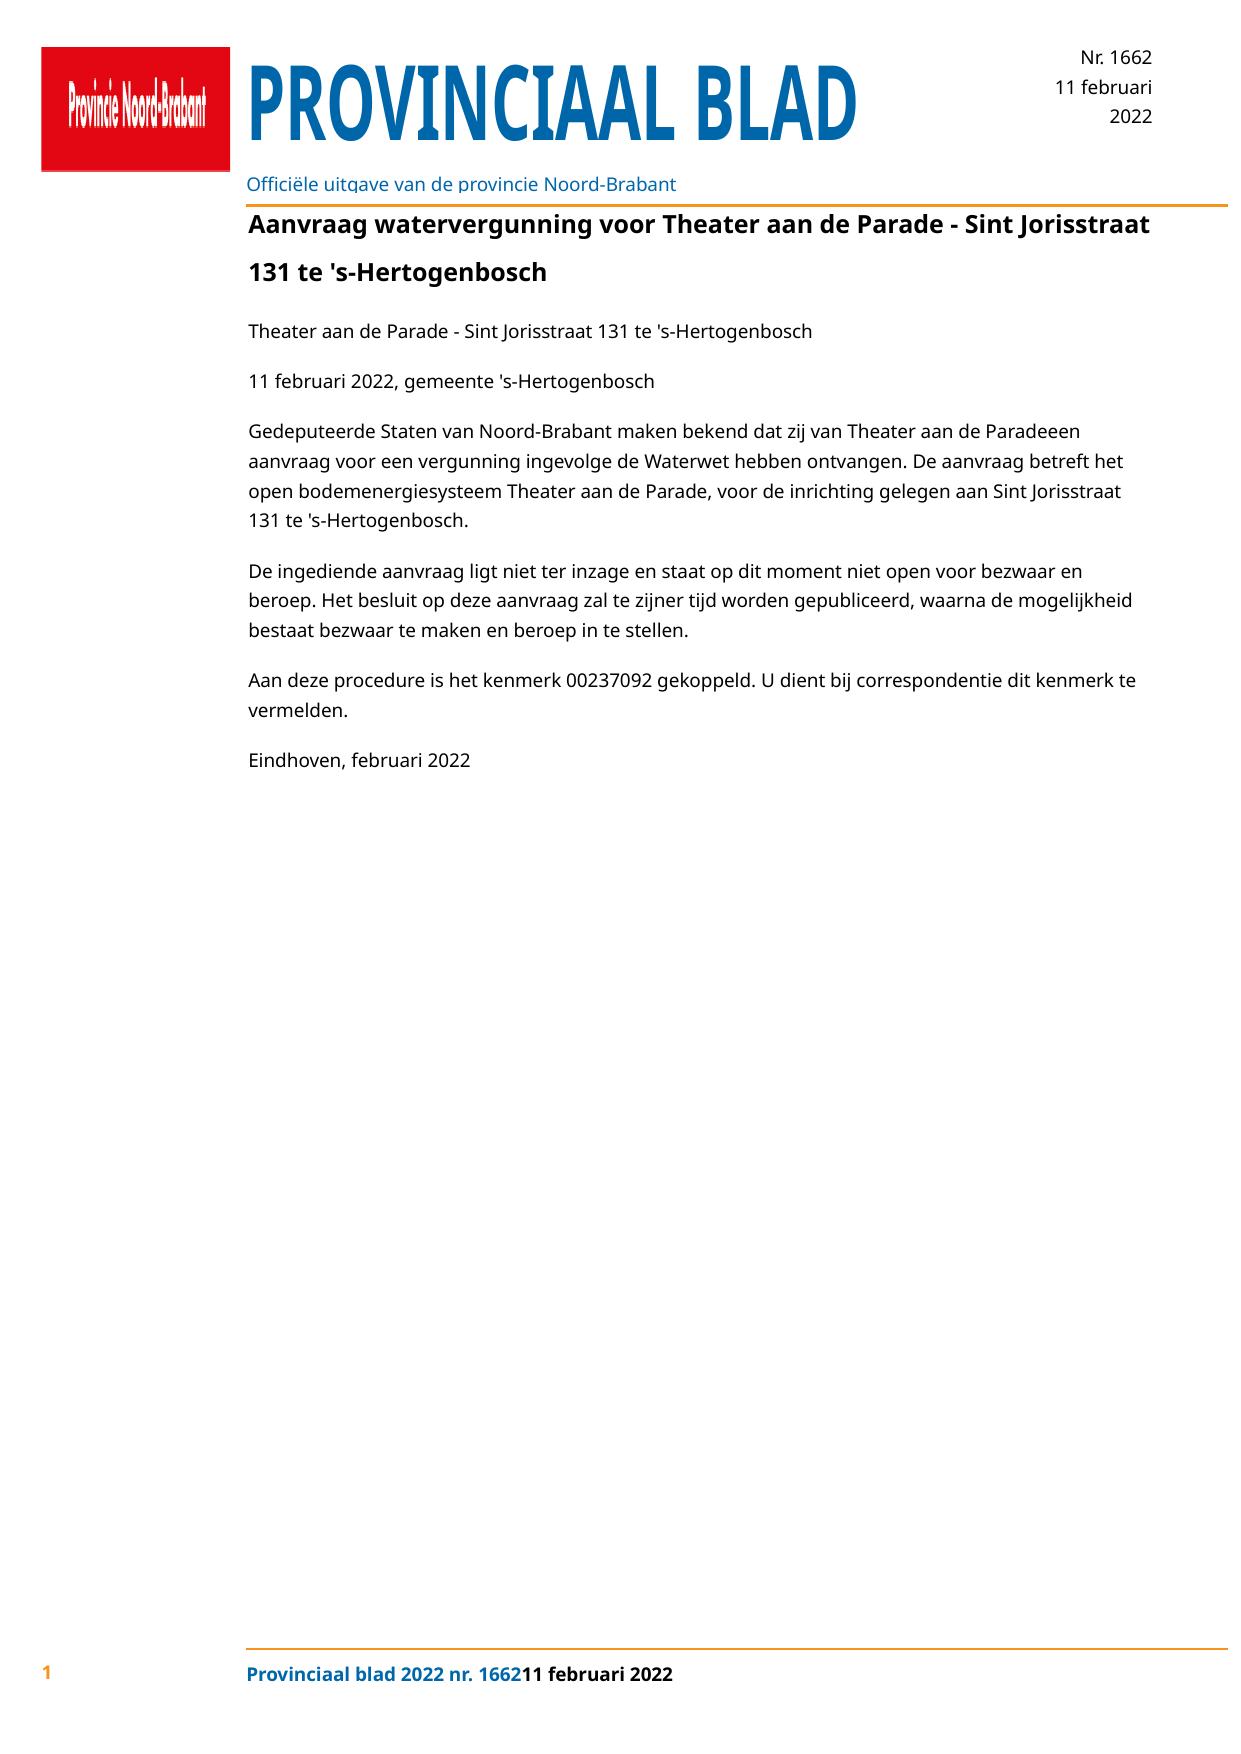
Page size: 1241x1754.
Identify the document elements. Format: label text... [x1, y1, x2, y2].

text Theater aan de Parade - Sint Jorisstraat 131 te 's-Hertogenbosch [248, 318, 1152, 344]
text Aan deze procedure is het kenmerk 00237092 gekoppeld. U dient bij correspondentie dit kenmerk te vermelden. [248, 667, 1152, 723]
text Eindhoven, februari 2022 [248, 747, 1152, 773]
picture [41, 47, 231, 172]
text Gedeputeerde Staten van Noord-Brabant maken bekend dat zij van Theater aan de Paradeeen aanvraag voor een vergunning ingevolge de Waterwet hebben ontvangen. De aanvraag betreft het open bodemenergiesysteem Theater aan de Parade, voor de inrichting gelegen aan Sint Jorisstraat 131 te 's-Hertogenbosch. [248, 419, 1152, 533]
text Aanvraag watervergunning voor Theater aan de Parade - Sint Jorisstraat 131 te 's-Hertogenbosch [248, 207, 1152, 288]
text 11 februari 2022, gemeente 's-Hertogenbosch [248, 368, 1152, 394]
text De ingediende aanvraag ligt niet ter inzage en staat op dit moment niet open voor bezwaar en beroep. Het besluit op deze aanvraag zal te zijner tijd worden gepubliceerd, waarna de mogelijkheid bestaat bezwaar te maken en beroep in te stellen. [248, 558, 1152, 643]
